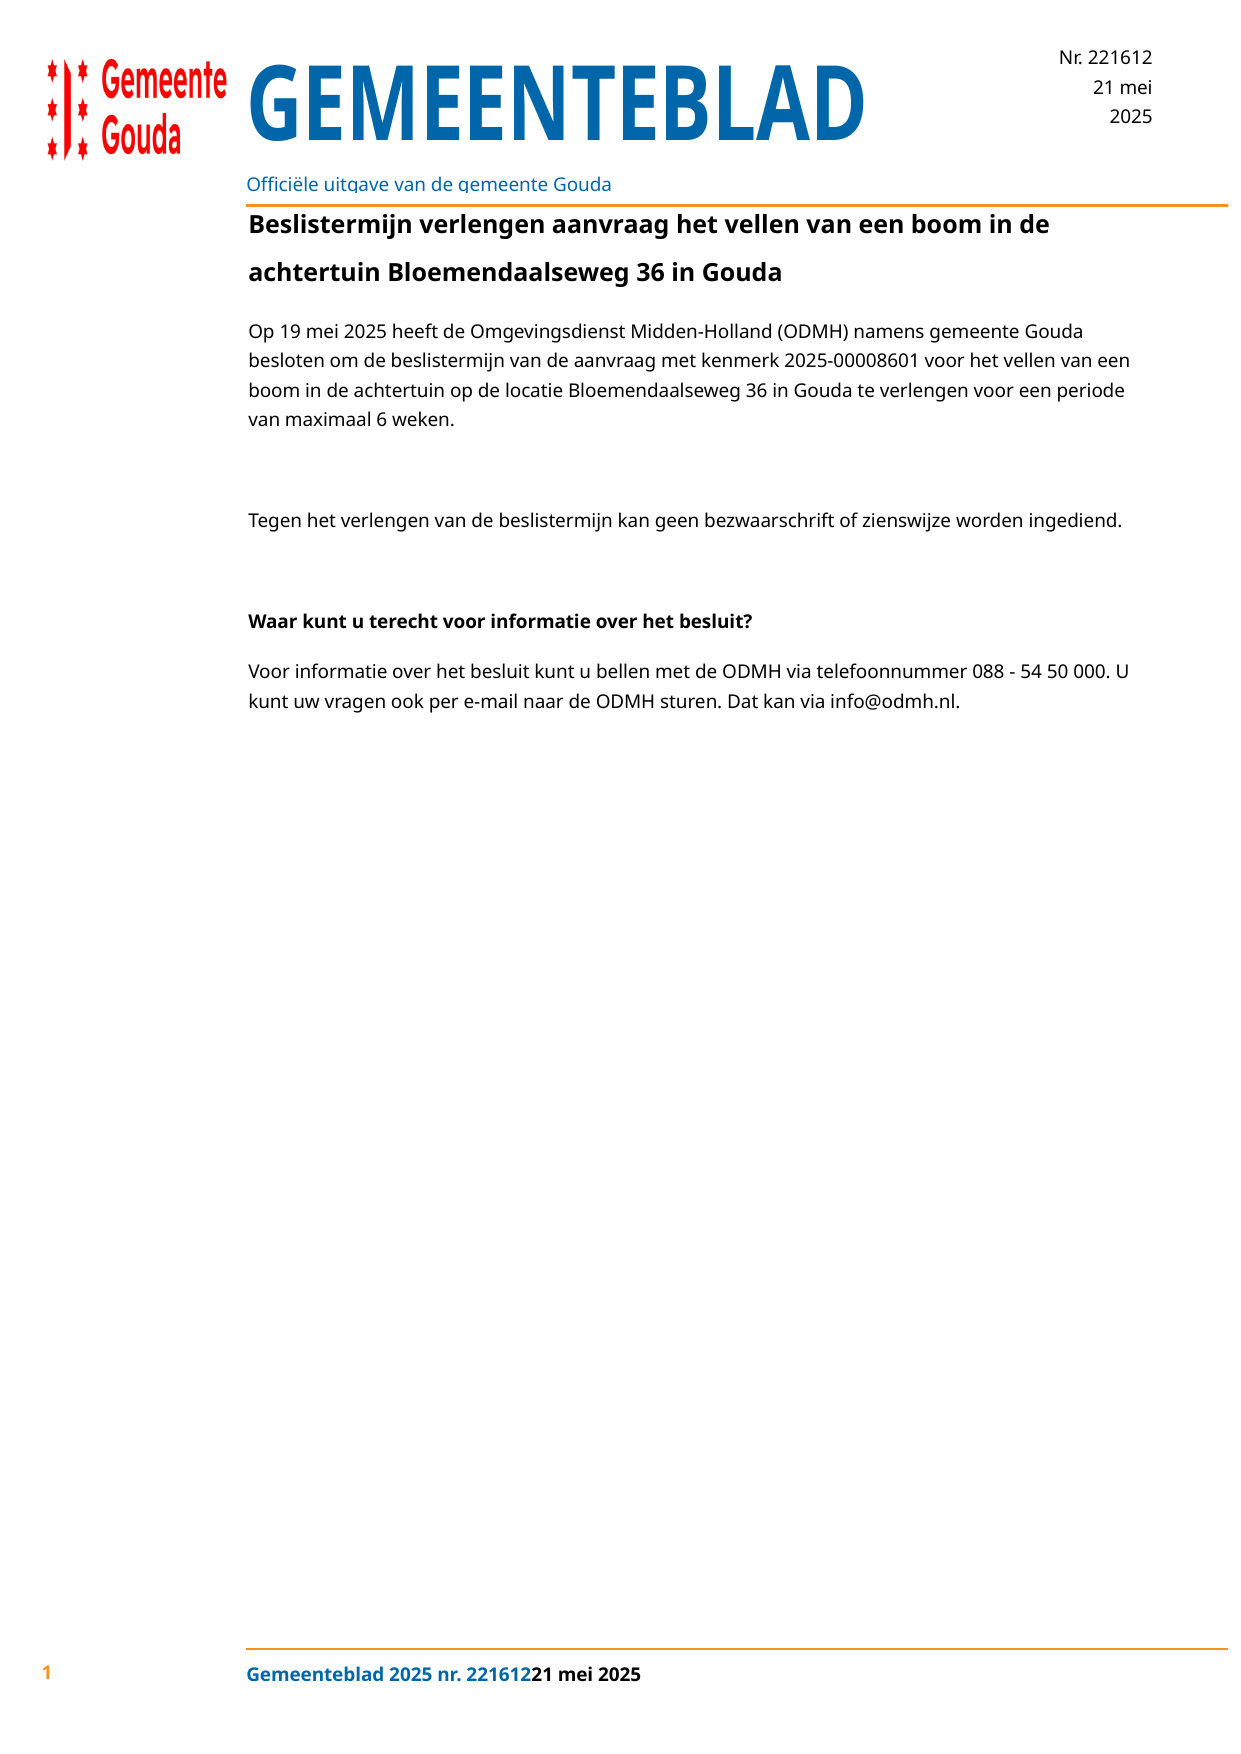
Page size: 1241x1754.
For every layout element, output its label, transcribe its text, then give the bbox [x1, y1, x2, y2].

text Op 19 mei 2025 heeft de Omgevingsdienst Midden-Holland (ODMH) namens gemeente Gouda besloten om de beslistermijn van de aanvraag met kenmerk 2025-00008601 voor het vellen van een boom in de achtertuin op de locatie Bloemendaalseweg 36 in Gouda te verlengen voor een periode van maximaal 6 weken. [248, 318, 1152, 432]
text Voor informatie over het besluit kunt u bellen met de ODMH via telefoonnummer 088 - 54 50 000. U kunt uw vragen ook per e-mail naar de ODMH sturen. Dat kan via info@odmh.nl. [248, 659, 1152, 714]
text Beslistermijn verlengen aanvraag het vellen van een boom in de achtertuin Bloemendaalseweg 36 in Gouda [248, 207, 1152, 288]
picture [41, 47, 231, 172]
text Tegen het verlengen van de beslistermijn kan geen bezwaarschrift of zienswijze worden ingediend. [248, 507, 1152, 533]
text Waar kunt u terecht voor informatie over het besluit? [248, 608, 1152, 634]
